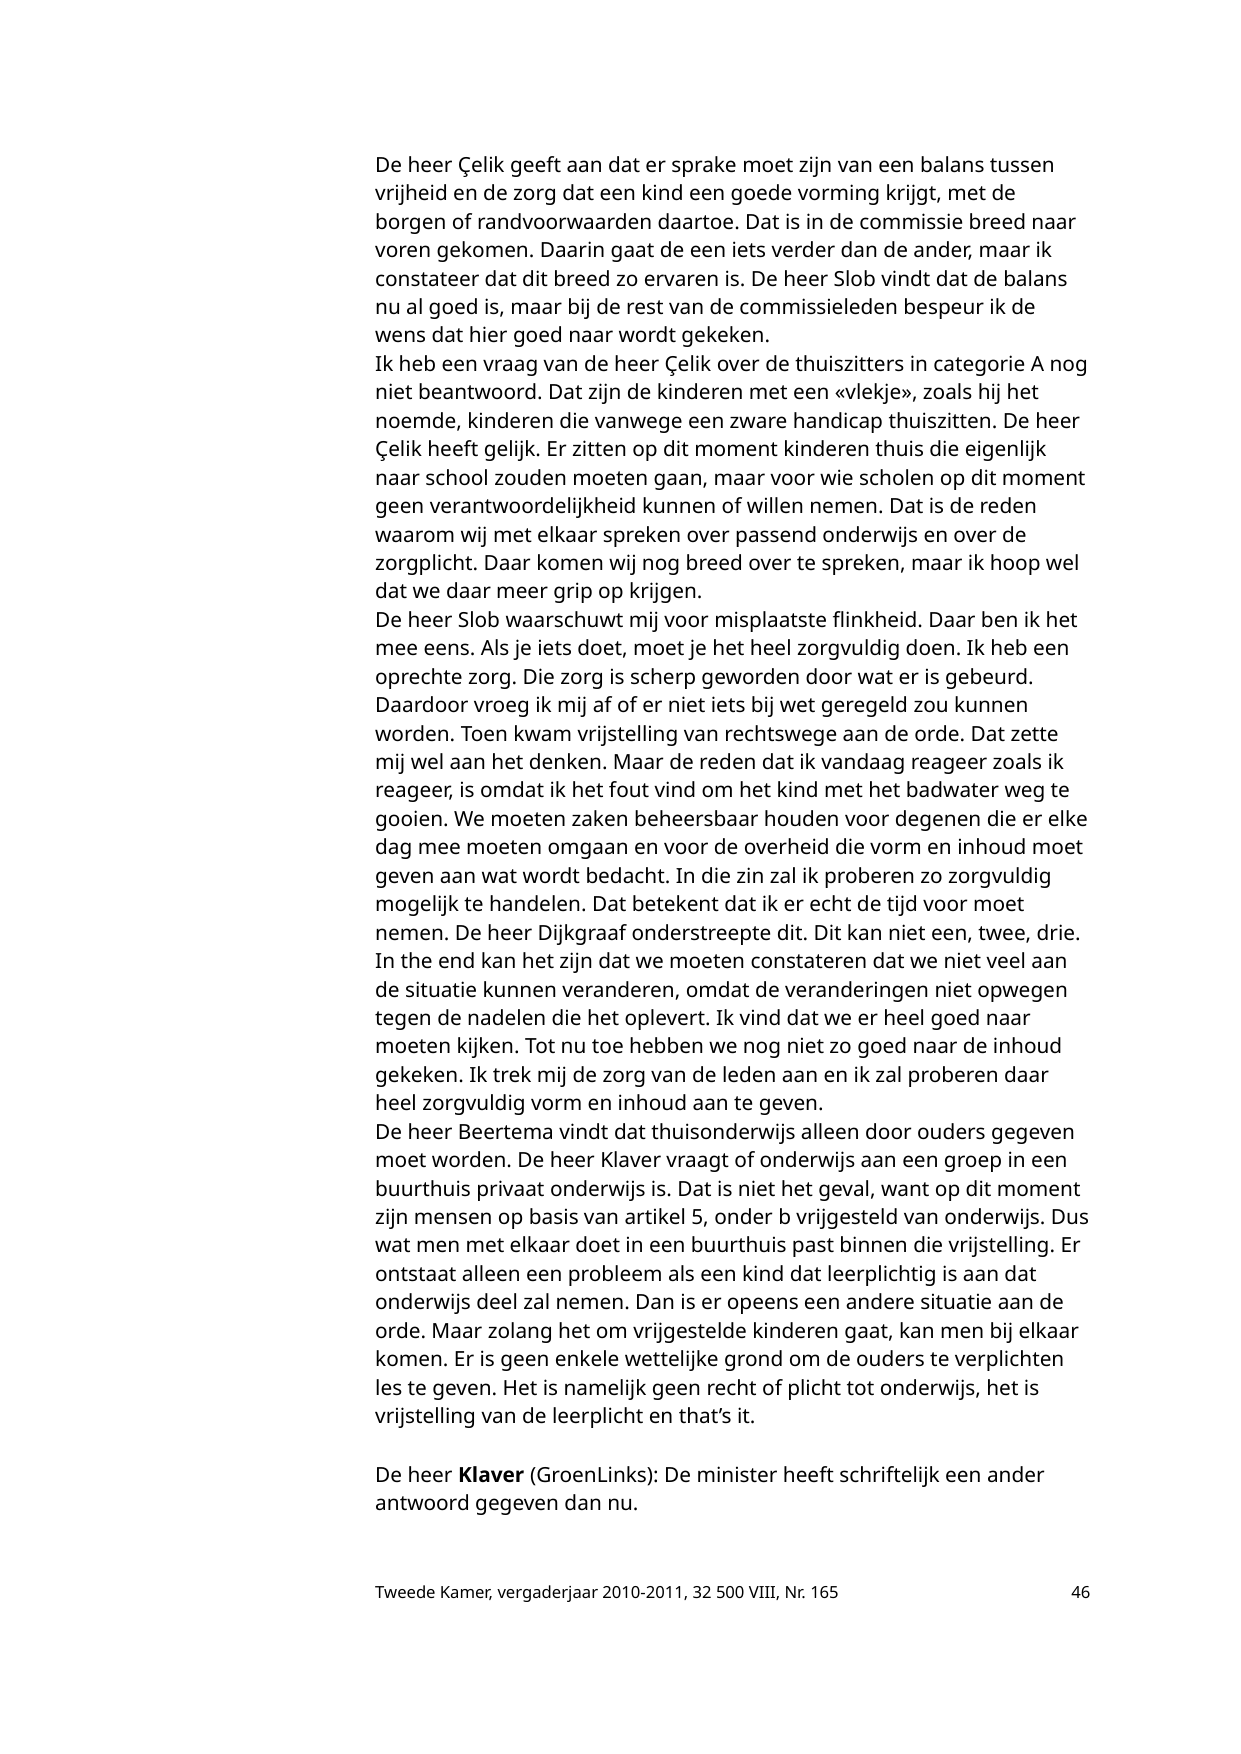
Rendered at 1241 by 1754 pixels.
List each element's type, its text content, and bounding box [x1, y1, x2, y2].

text De heer Klaver (GroenLinks): De minister heeft schriftelijk een ander antwoord gegeven dan nu. [375, 1460, 1090, 1517]
text Ik heb een vraag van de heer Çelik over de thuiszitters in categorie A nog niet beantwoord. Dat zijn de kinderen met een «vlekje», zoals hij het noemde, kinderen die vanwege een zware handicap thuiszitten. De heer Çelik heeft gelijk. Er zitten op dit moment kinderen thuis die eigenlijk naar school zouden moeten gaan, maar voor wie scholen op dit moment geen verantwoordelijkheid kunnen of willen nemen. Dat is de reden waarom wij met elkaar spreken over passend onderwijs en over de zorgplicht. Daar komen wij nog breed over te spreken, maar ik hoop wel dat we daar meer grip op krijgen. [375, 349, 1090, 605]
text De heer Slob waarschuwt mij voor misplaatste flinkheid. Daar ben ik het mee eens. Als je iets doet, moet je het heel zorgvuldig doen. Ik heb een oprechte zorg. Die zorg is scherp geworden door wat er is gebeurd. Daardoor vroeg ik mij af of er niet iets bij wet geregeld zou kunnen worden. Toen kwam vrijstelling van rechtswege aan de orde. Dat zette mij wel aan het denken. Maar de reden dat ik vandaag reageer zoals ik reageer, is omdat ik het fout vind om het kind met het badwater weg te gooien. We moeten zaken beheersbaar houden voor degenen die er elke dag mee moeten omgaan en voor de overheid die vorm en inhoud moet geven aan wat wordt bedacht. In die zin zal ik proberen zo zorgvuldig mogelijk te handelen. Dat betekent dat ik er echt de tijd voor moet nemen. De heer Dijkgraaf onderstreepte dit. Dit kan niet een, twee, drie. In the end kan het zijn dat we moeten constateren dat we niet veel aan de situatie kunnen veranderen, omdat de veranderingen niet opwegen tegen de nadelen die het oplevert. Ik vind dat we er heel goed naar moeten kijken. Tot nu toe hebben we nog niet zo goed naar de inhoud gekeken. Ik trek mij de zorg van de leden aan en ik zal proberen daar heel zorgvuldig vorm en inhoud aan te geven. [375, 605, 1090, 1117]
text De heer Çelik geeft aan dat er sprake moet zijn van een balans tussen vrijheid en de zorg dat een kind een goede vorming krijgt, met de borgen of randvoorwaarden daartoe. Dat is in de commissie breed naar voren gekomen. Daarin gaat de een iets verder dan de ander, maar ik constateer dat dit breed zo ervaren is. De heer Slob vindt dat de balans nu al goed is, maar bij de rest van de commissieleden bespeur ik de wens dat hier goed naar wordt gekeken. [375, 150, 1090, 349]
text De heer Beertema vindt dat thuisonderwijs alleen door ouders gegeven moet worden. De heer Klaver vraagt of onderwijs aan een groep in een buurthuis privaat onderwijs is. Dat is niet het geval, want op dit moment zijn mensen op basis van artikel 5, onder b vrijgesteld van onderwijs. Dus wat men met elkaar doet in een buurthuis past binnen die vrijstelling. Er ontstaat alleen een probleem als een kind dat leerplichtig is aan dat onderwijs deel zal nemen. Dan is er opeens een andere situatie aan de orde. Maar zolang het om vrijgestelde kinderen gaat, kan men bij elkaar komen. Er is geen enkele wettelijke grond om de ouders te verplichten les te geven. Het is namelijk geen recht of plicht tot onderwijs, het is vrijstelling van de leerplicht en that’s it. [375, 1117, 1090, 1430]
